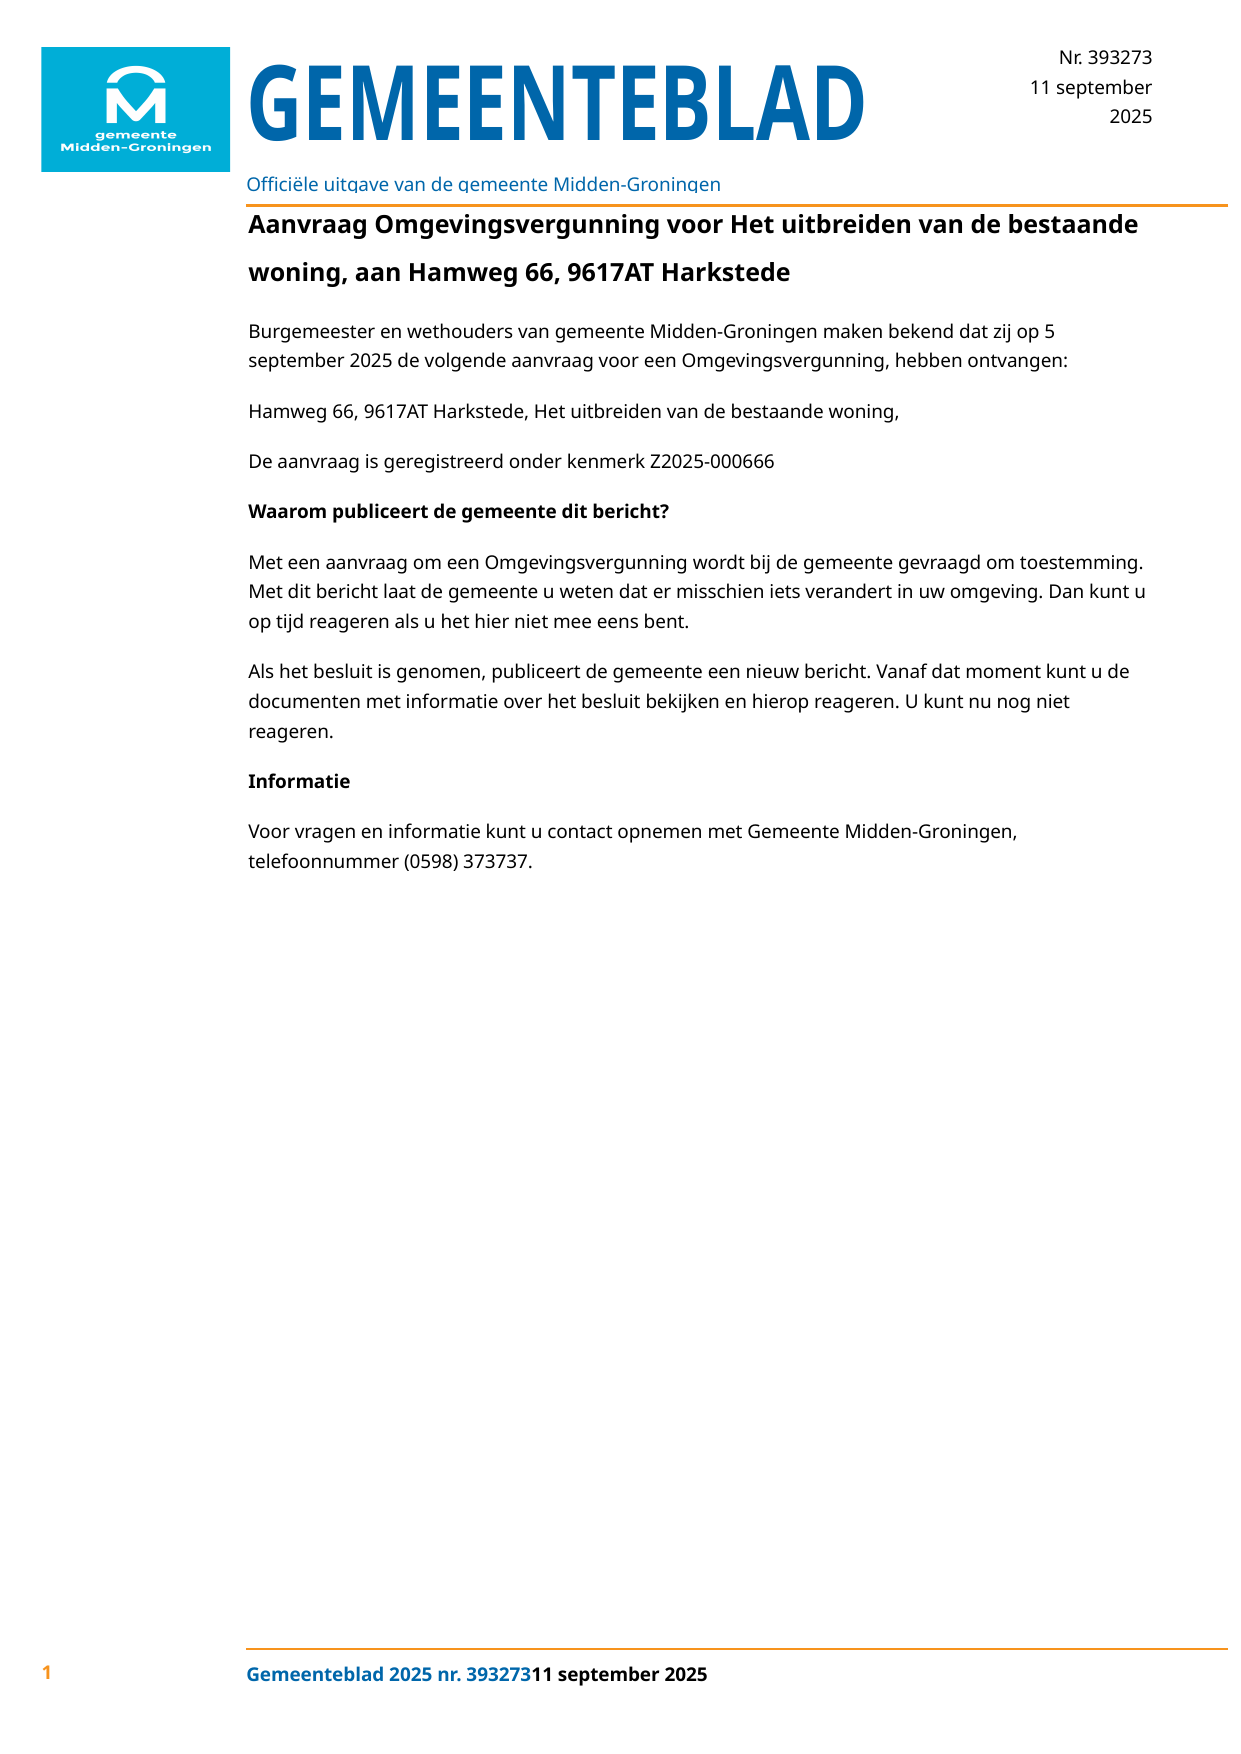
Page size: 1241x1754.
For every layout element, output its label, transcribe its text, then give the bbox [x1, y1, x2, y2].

text Waarom publiceert de gemeente dit bericht? [248, 499, 1152, 524]
text Voor vragen en informatie kunt u contact opnemen met Gemeente Midden-Groningen, telefoonnummer (0598) 373737. [248, 819, 1152, 874]
picture [184, 146, 190, 153]
text Als het besluit is genomen, publiceert de gemeente een nieuw bericht. Vanaf dat moment kunt u de documenten met informatie over het besluit bekijken en hierop reageren. U kunt nu nog niet reageren. [248, 659, 1152, 744]
text Informatie [248, 768, 1152, 794]
picture [107, 89, 165, 122]
text Hamweg 66, 9617AT Harkstede, Het uitbreiden van de bestaande woning, [248, 398, 1152, 424]
text De aanvraag is geregistreerd onder kenmerk Z2025-000666 [248, 448, 1152, 474]
picture [108, 66, 164, 82]
text Aanvraag Omgevingsvergunning voor Het uitbreiden van de bestaande woning, aan Hamweg 66, 9617AT Harkstede [248, 207, 1152, 288]
text Burgemeester en wethouders van gemeente Midden-Groningen maken bekend dat zij op 5 september 2025 de volgende aanvraag voor een Omgevingsvergunning, hebben ontvangen: [248, 318, 1152, 373]
text Met een aanvraag om een Omgevingsvergunning wordt bij de gemeente gevraagd om toestemming. Met dit bericht laat de gemeente u weten dat er misschien iets verandert in uw omgeving. Dan kunt u op tijd reageren als u het hier niet mee eens bent. [248, 549, 1152, 634]
